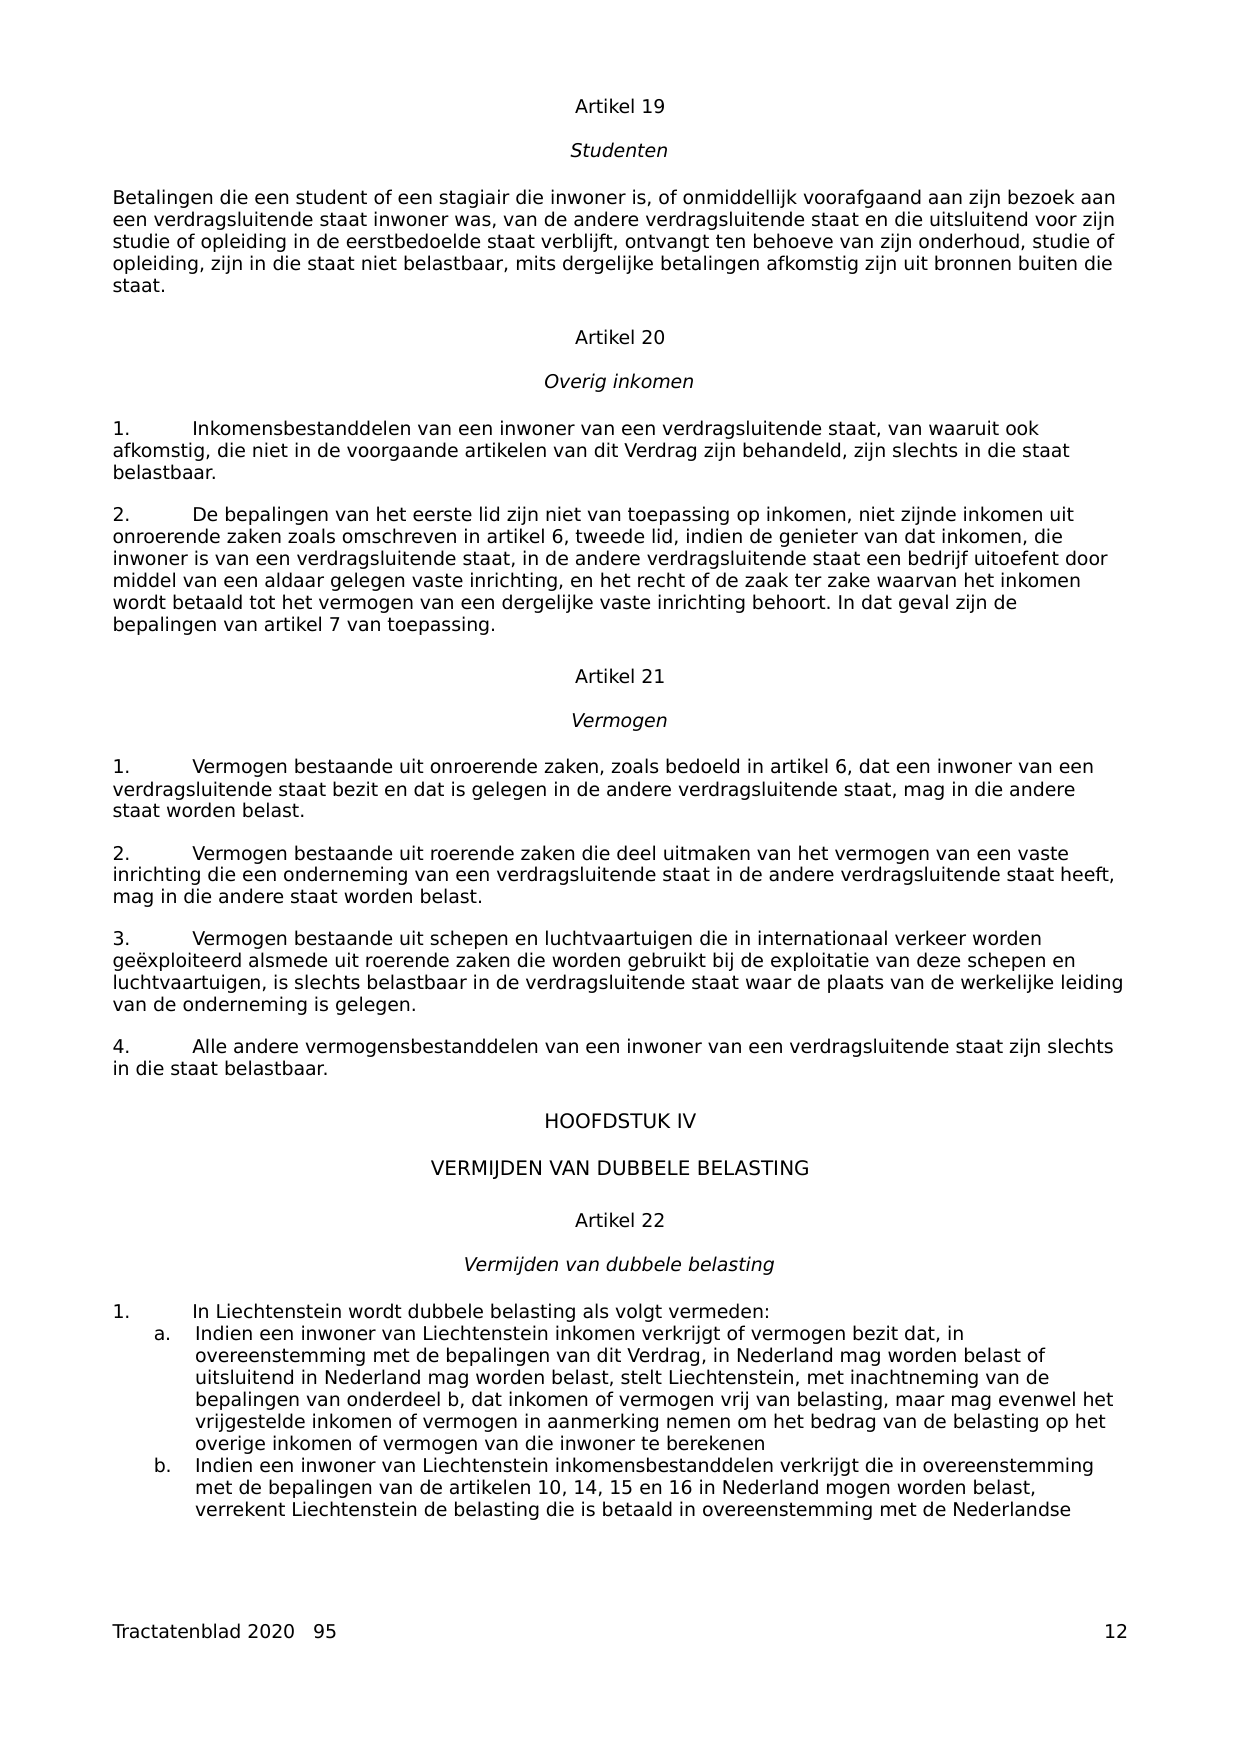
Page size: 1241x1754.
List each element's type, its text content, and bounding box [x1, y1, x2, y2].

text 2. De bepalingen van het eerste lid zijn niet van toepassing op inkomen, niet zijnde inkomen uit onroerende zaken zoals omschreven in artikel 6, tweede lid, indien de genieter van dat inkomen, die inwoner is van een verdragsluitende staat, in de andere verdragsluitende staat een bedrijf uitoefent door middel van een aldaar gelegen vaste inrichting, en het recht of de zaak ter zake waarvan het inkomen wordt betaald tot het vermogen van een dergelijke vaste inrichting behoort. In dat geval zijn de bepalingen van artikel 7 van toepassing. [112, 504, 1128, 636]
subtitle Artikel 22 Vermijden van dubbele belasting [112, 1210, 1128, 1276]
text a. Indien een inwoner van Liechtenstein inkomen verkrijgt of vermogen bezit dat, in overeenstemming met de bepalingen van dit Verdrag, in Nederland mag worden belast of uitsluitend in Nederland mag worden belast, stelt Liechtenstein, met inachtneming van de bepalingen van onderdeel b, dat inkomen of vermogen vrij van belasting, maar mag evenwel het vrijgestelde inkomen of vermogen in aanmerking nemen om het bedrag van de belasting op het overige inkomen of vermogen van die inwoner te berekenen [153, 1323, 1128, 1455]
text b. Indien een inwoner van Liechtenstein inkomensbestanddelen verkrijgt die in overeenstemming met de bepalingen van de artikelen 10, 14, 15 en 16 in Nederland mogen worden belast, verrekent Liechtenstein de belasting die is betaald in overeenstemming met de Nederlandse [153, 1455, 1128, 1521]
subtitle Artikel 20 Overig inkomen [112, 327, 1128, 393]
text Betalingen die een student of een stagiair die inwoner is, of onmiddellijk voorafgaand aan zijn bezoek aan een verdragsluitende staat inwoner was, van de andere verdragsluitende staat en die uitsluitend voor zijn studie of opleiding in de eerstbedoelde staat verblijft, ontvangt ten behoeve van zijn onderhoud, studie of opleiding, zijn in die staat niet belastbaar, mits dergelijke betalingen afkomstig zijn uit bronnen buiten die staat. [112, 187, 1128, 297]
subtitle HOOFDSTUK IV VERMIJDEN VAN DUBBELE BELASTING [112, 1110, 1128, 1180]
text 1. Vermogen bestaande uit onroerende zaken, zoals bedoeld in artikel 6, dat een inwoner van een verdragsluitende staat bezit en dat is gelegen in de andere verdragsluitende staat, mag in die andere staat worden belast. [112, 756, 1128, 822]
text 1. Inkomensbestanddelen van een inwoner van een verdragsluitende staat, van waaruit ook afkomstig, die niet in de voorgaande artikelen van dit Verdrag zijn behandeld, zijn slechts in die staat belastbaar. [112, 418, 1128, 484]
subtitle Artikel 21 Vermogen [112, 666, 1128, 731]
text 1. In Liechtenstein wordt dubbele belasting als volgt vermeden: [112, 1301, 1128, 1323]
subtitle Artikel 19 Studenten [112, 96, 1128, 162]
text 2. Vermogen bestaande uit roerende zaken die deel uitmaken van het vermogen van een vaste inrichting die een onderneming van een verdragsluitende staat in de andere verdragsluitende staat heeft, mag in die andere staat worden belast. [112, 842, 1128, 908]
text 4. Alle andere vermogensbestanddelen van een inwoner van een verdragsluitende staat zijn slechts in die staat belastbaar. [112, 1036, 1128, 1080]
text 3. Vermogen bestaande uit schepen en luchtvaartuigen die in internationaal verkeer worden geëxploiteerd alsmede uit roerende zaken die worden gebruikt bij de exploitatie van deze schepen en luchtvaartuigen, is slechts belastbaar in de verdragsluitende staat waar de plaats van de werkelijke leiding van de onderneming is gelegen. [112, 928, 1128, 1016]
